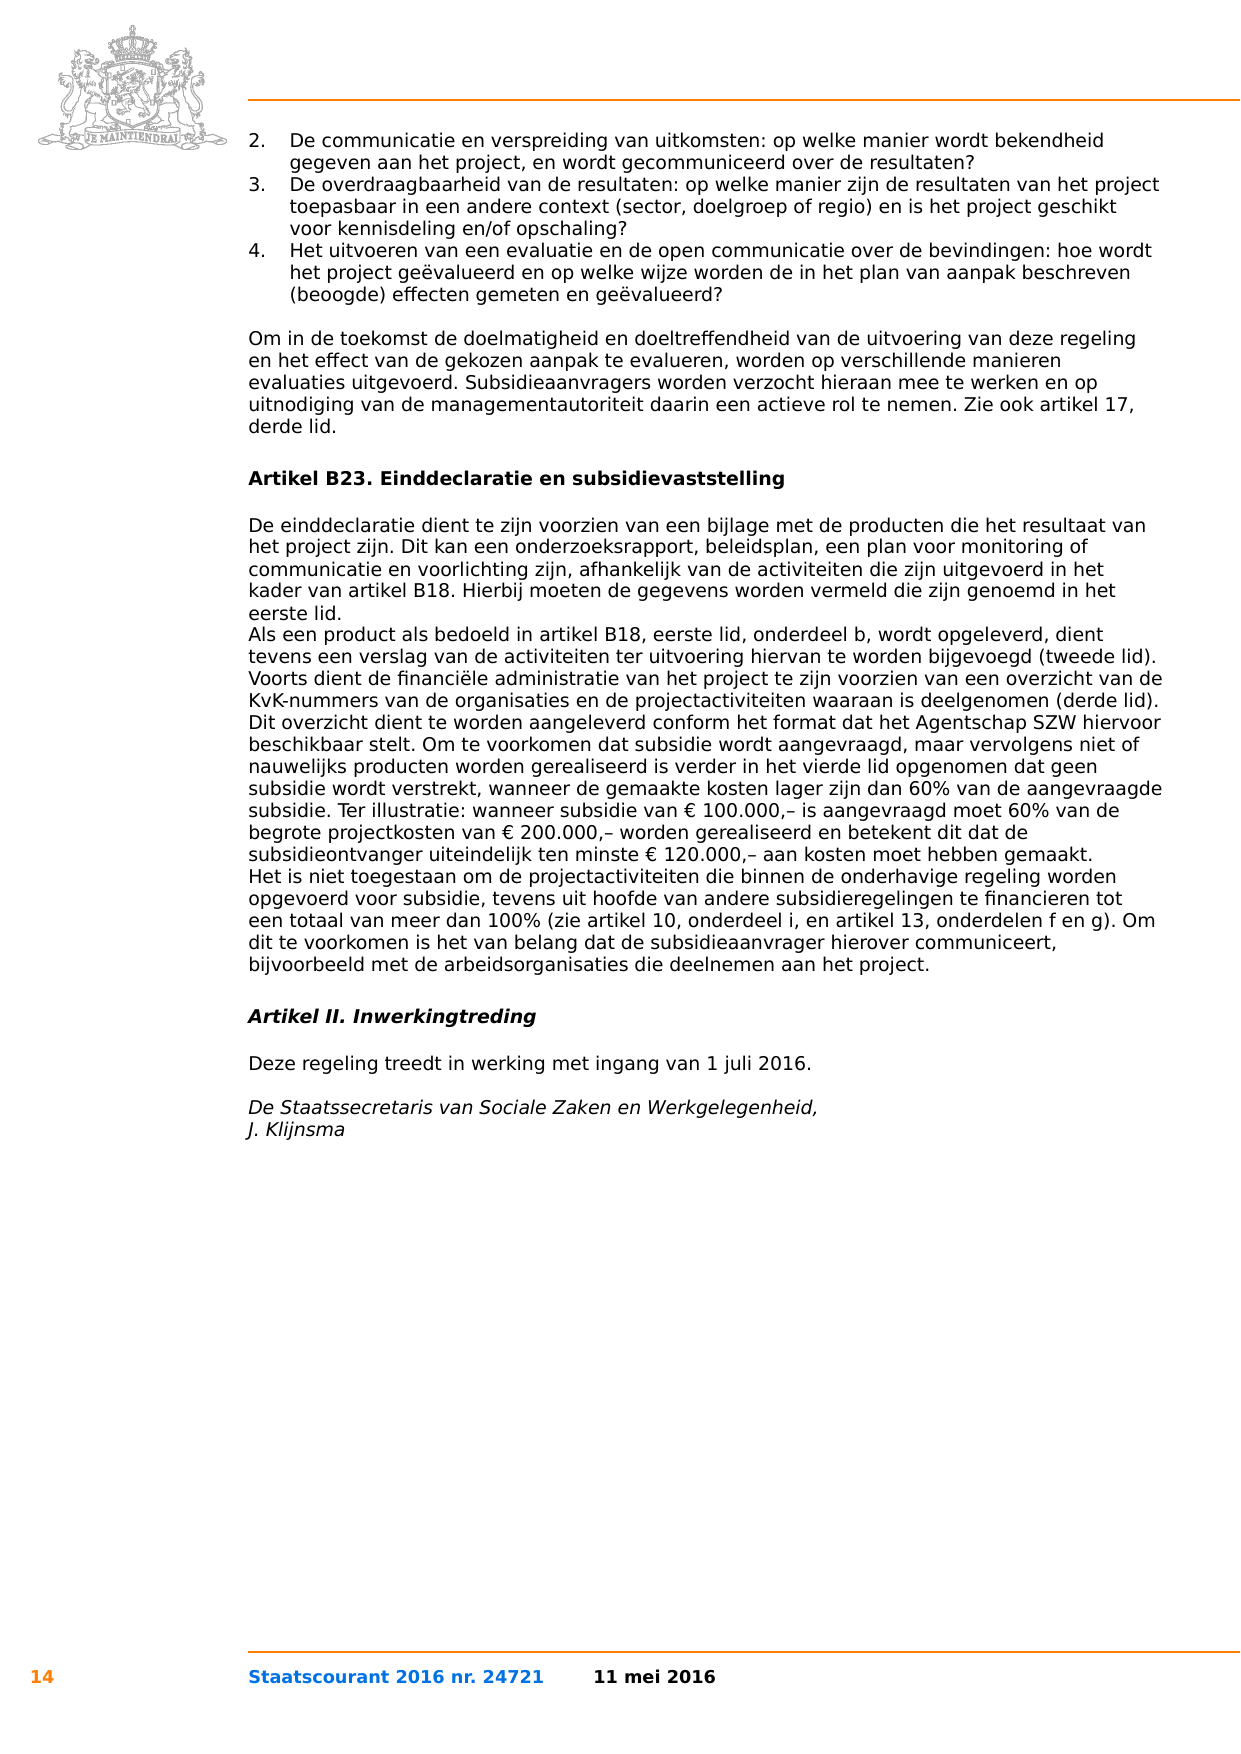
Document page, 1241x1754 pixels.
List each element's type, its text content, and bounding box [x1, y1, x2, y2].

subtitle Artikel B23. Einddeclaratie en subsidievaststelling [248, 467, 1163, 489]
text 2. De communicatie en verspreiding van uitkomsten: op welke manier wordt bekendheid gegeven aan het project, en wordt gecommuniceerd over de resultaten? [248, 130, 1163, 174]
text 4. Het uitvoeren van een evaluatie en de open communicatie over de bevindingen: hoe wordt het project geëvalueerd en op welke wijze worden de in het plan van aanpak beschreven (beoogde) effecten gemeten en geëvalueerd? [248, 240, 1163, 306]
text Als een product als bedoeld in artikel B18, eerste lid, onderdeel b, wordt opgeleverd, dient tevens een verslag van de activiteiten ter uitvoering hiervan te worden bijgevoegd (tweede lid). Voorts dient de financiële administratie van het project te zijn voorzien van een overzicht van de KvK-nummers van de organisaties en de projectactiviteiten waaraan is deelgenomen (derde lid). Dit overzicht dient te worden aangeleverd conform het format dat het Agentschap SZW hiervoor beschikbaar stelt. Om te voorkomen dat subsidie wordt aangevraagd, maar vervolgens niet of nauwelijks producten worden gerealiseerd is verder in het vierde lid opgenomen dat geen subsidie wordt verstrekt, wanneer de gemaakte kosten lager zijn dan 60% van de aangevraagde subsidie. Ter illustratie: wanneer subsidie van € 100.000,– is aangevraagd moet 60% van de begrote projectkosten van € 200.000,– worden gerealiseerd en betekent dit dat de subsidieontvanger uiteindelijk ten minste € 120.000,– aan kosten moet hebben gemaakt. [248, 624, 1163, 866]
text Om in de toekomst de doelmatigheid en doeltreffendheid van de uitvoering van deze regeling en het effect van de gekozen aanpak te evalueren, worden op verschillende manieren evaluaties uitgevoerd. Subsidieaanvragers worden verzocht hieraan mee te werken en op uitnodiging van de managementautoriteit daarin een actieve rol te nemen. Zie ook artikel 17, derde lid. [248, 328, 1163, 437]
picture [38, 25, 227, 150]
text Het is niet toegestaan om de projectactiviteiten die binnen de onderhavige regeling worden opgevoerd voor subsidie, tevens uit hoofde van andere subsidieregelingen te financieren tot een totaal van meer dan 100% (zie artikel 10, onderdeel i, en artikel 13, onderdelen f en g). Om dit te voorkomen is het van belang dat de subsidieaanvrager hierover communiceert, bijvoorbeeld met de arbeidsorganisaties die deelnemen aan het project. [248, 866, 1163, 976]
text Deze regeling treedt in werking met ingang van 1 juli 2016. [248, 1053, 1163, 1075]
text De einddeclaratie dient te zijn voorzien van een bijlage met de producten die het resultaat van het project zijn. Dit kan een onderzoeksrapport, beleidsplan, een plan voor monitoring of communicatie en voorlichting zijn, afhankelijk van de activiteiten die zijn uitgevoerd in het kader van artikel B18. Hierbij moeten de gegevens worden vermeld die zijn genoemd in het eerste lid. [248, 514, 1163, 624]
subtitle Artikel II. Inwerkingtreding [248, 1006, 1163, 1028]
text De Staatssecretaris van Sociale Zaken en Werkgelegenheid, J. Klijnsma [248, 1097, 1163, 1141]
text 3. De overdraagbaarheid van de resultaten: op welke manier zijn de resultaten van het project toepasbaar in een andere context (sector, doelgroep of regio) en is het project geschikt voor kennisdeling en/of opschaling? [248, 174, 1163, 240]
